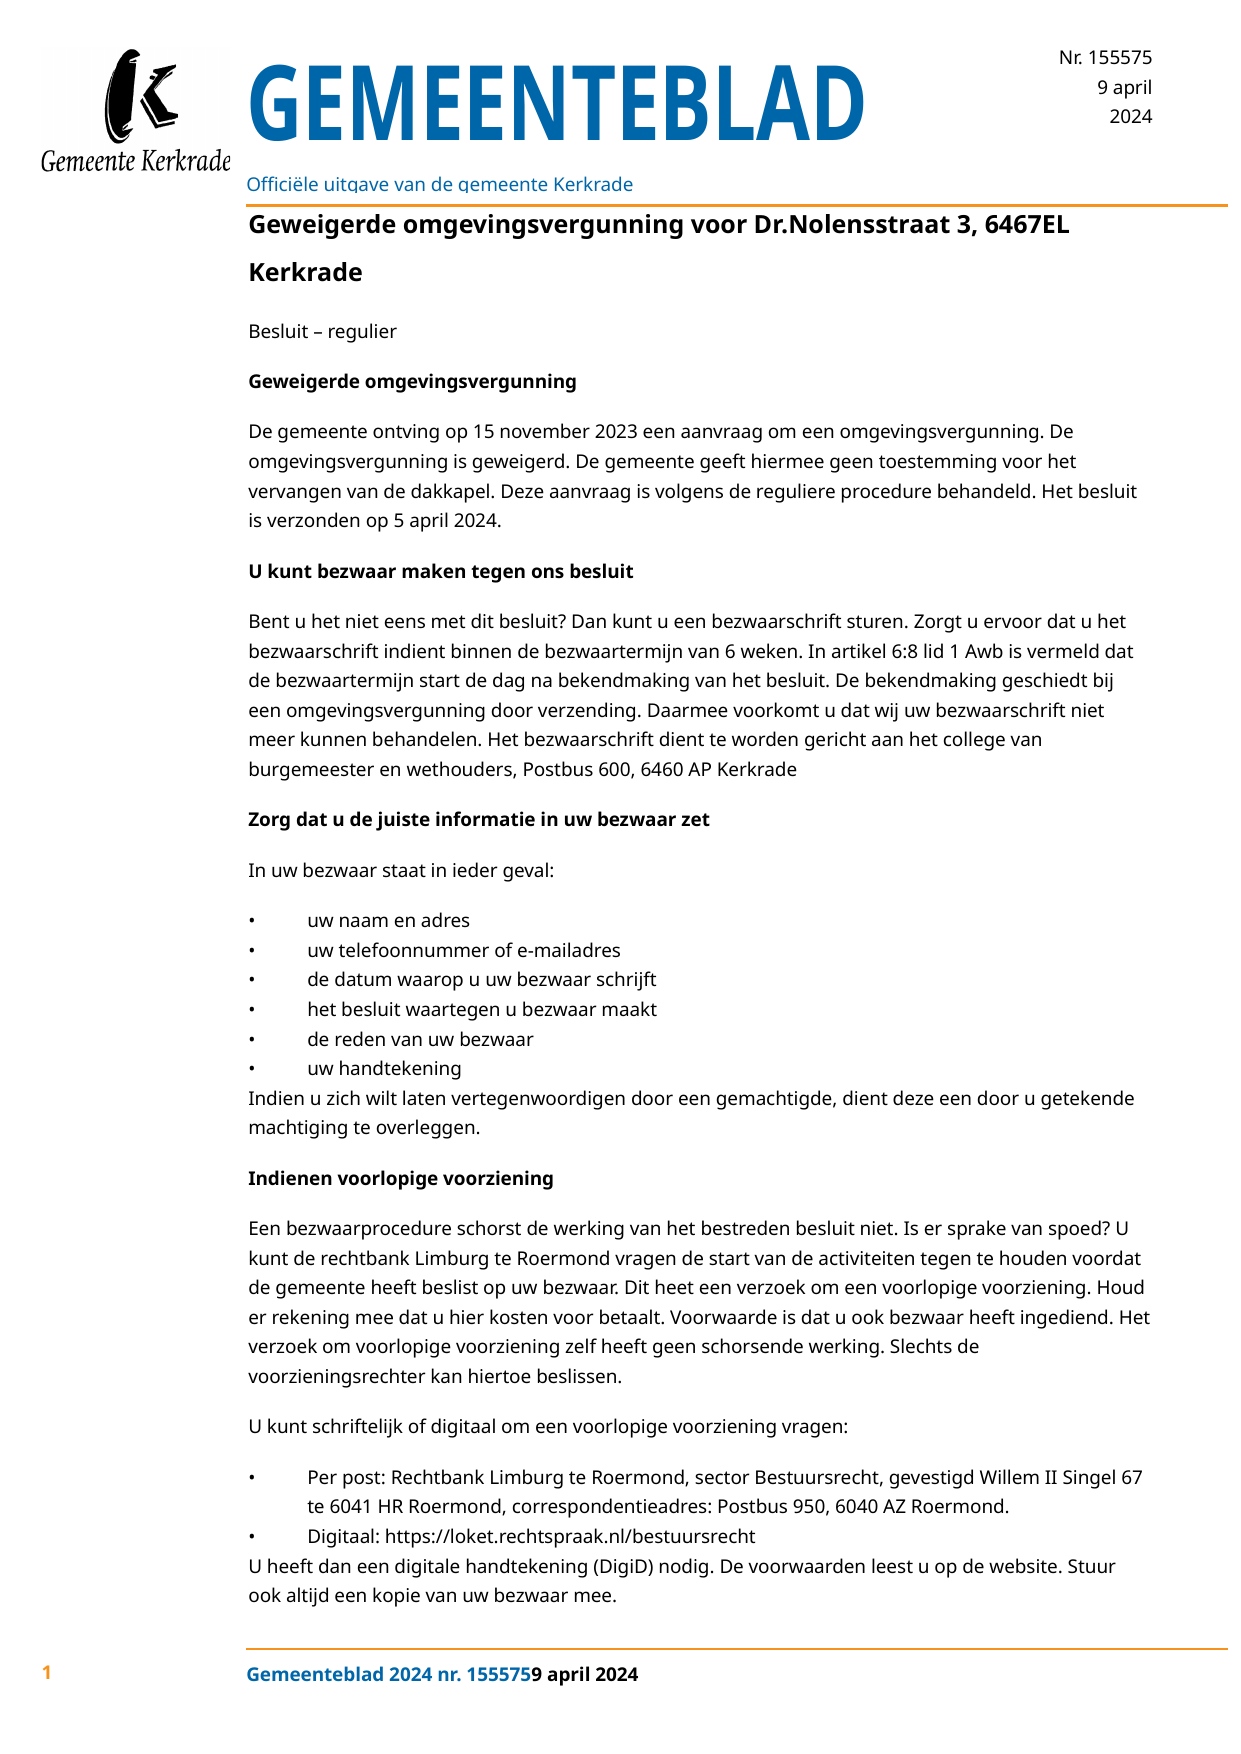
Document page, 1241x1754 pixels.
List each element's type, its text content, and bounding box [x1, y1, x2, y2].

list het besluit waartegen u bezwaar maakt [248, 996, 1152, 1022]
text In uw bezwaar staat in ieder geval: [248, 857, 1152, 883]
text Indienen voorlopige voorziening [248, 1165, 1152, 1191]
text Indien u zich wilt laten vertegenwoordigen door een gemachtigde, dient deze een door u getekende machtiging te overleggen. [248, 1085, 1152, 1140]
text De gemeente ontving op 15 november 2023 een aanvraag om een omgevingsvergunning. De omgevingsvergunning is geweigerd. De gemeente geeft hiermee geen toestemming voor het vervangen van de dakkapel. Deze aanvraag is volgens de reguliere procedure behandeld. Het besluit is verzonden op 5 april 2024. [248, 419, 1152, 533]
text Geweigerde omgevingsvergunning voor Dr.Nolensstraat 3, 6467EL Kerkrade [248, 207, 1152, 288]
text Geweigerde omgevingsvergunning [248, 368, 1152, 394]
list Digitaal: https://loket.rechtspraak.nl/bestuursrecht [248, 1523, 1152, 1549]
list uw handtekening [248, 1055, 1152, 1081]
text U kunt schriftelijk of digitaal om een voorlopige voorziening vragen: [248, 1414, 1152, 1439]
text Besluit – regulier [248, 318, 1152, 344]
list de reden van uw bezwaar [248, 1026, 1152, 1052]
text U kunt bezwaar maken tegen ons besluit [248, 558, 1152, 584]
text U heeft dan een digitale handtekening (DigiD) nodig. De voorwaarden leest u op de website. Stuur ook altijd een kopie van uw bezwaar mee. [248, 1553, 1152, 1608]
list uw telefoonnummer of e-mailadres [248, 937, 1152, 963]
text Een bezwaarprocedure schorst de werking van het bestreden besluit niet. Is er sprake van spoed? U kunt de rechtbank Limburg te Roermond vragen de start van de activiteiten tegen te houden voordat de gemeente heeft beslist op uw bezwaar. Dit heet een verzoek om een voorlopige voorziening. Houd er rekening mee dat u hier kosten voor betaalt. Voorwaarde is dat u ook bezwaar heeft ingediend. Het verzoek om voorlopige voorziening zelf heeft geen schorsende werking. Slechts de voorzieningsrechter kan hiertoe beslissen. [248, 1215, 1152, 1389]
list de datum waarop u uw bezwaar schrijft [248, 967, 1152, 992]
text Zorg dat u de juiste informatie in uw bezwaar zet [248, 807, 1152, 832]
text Bent u het niet eens met dit besluit? Dan kunt u een bezwaarschrift sturen. Zorgt u ervoor dat u het bezwaarschrift indient binnen de bezwaartermijn van 6 weken. In artikel 6:8 lid 1 Awb is vermeld dat de bezwaartermijn start de dag na bekendmaking van het besluit. De bekendmaking geschiedt bij een omgevingsvergunning door verzending. Daarmee voorkomt u dat wij uw bezwaarschrift niet meer kunnen behandelen. Het bezwaarschrift dient te worden gericht aan het college van burgemeester en wethouders, Postbus 600, 6460 AP Kerkrade [248, 608, 1152, 782]
list uw naam en adres [248, 907, 1152, 933]
picture [41, 47, 231, 172]
list Per post: Rechtbank Limburg te Roermond, sector Bestuursrecht, gevestigd Willem II Singel 67 te 6041 HR Roermond, correspondentieadres: Postbus 950, 6040 AZ Roermond. [248, 1464, 1152, 1519]
